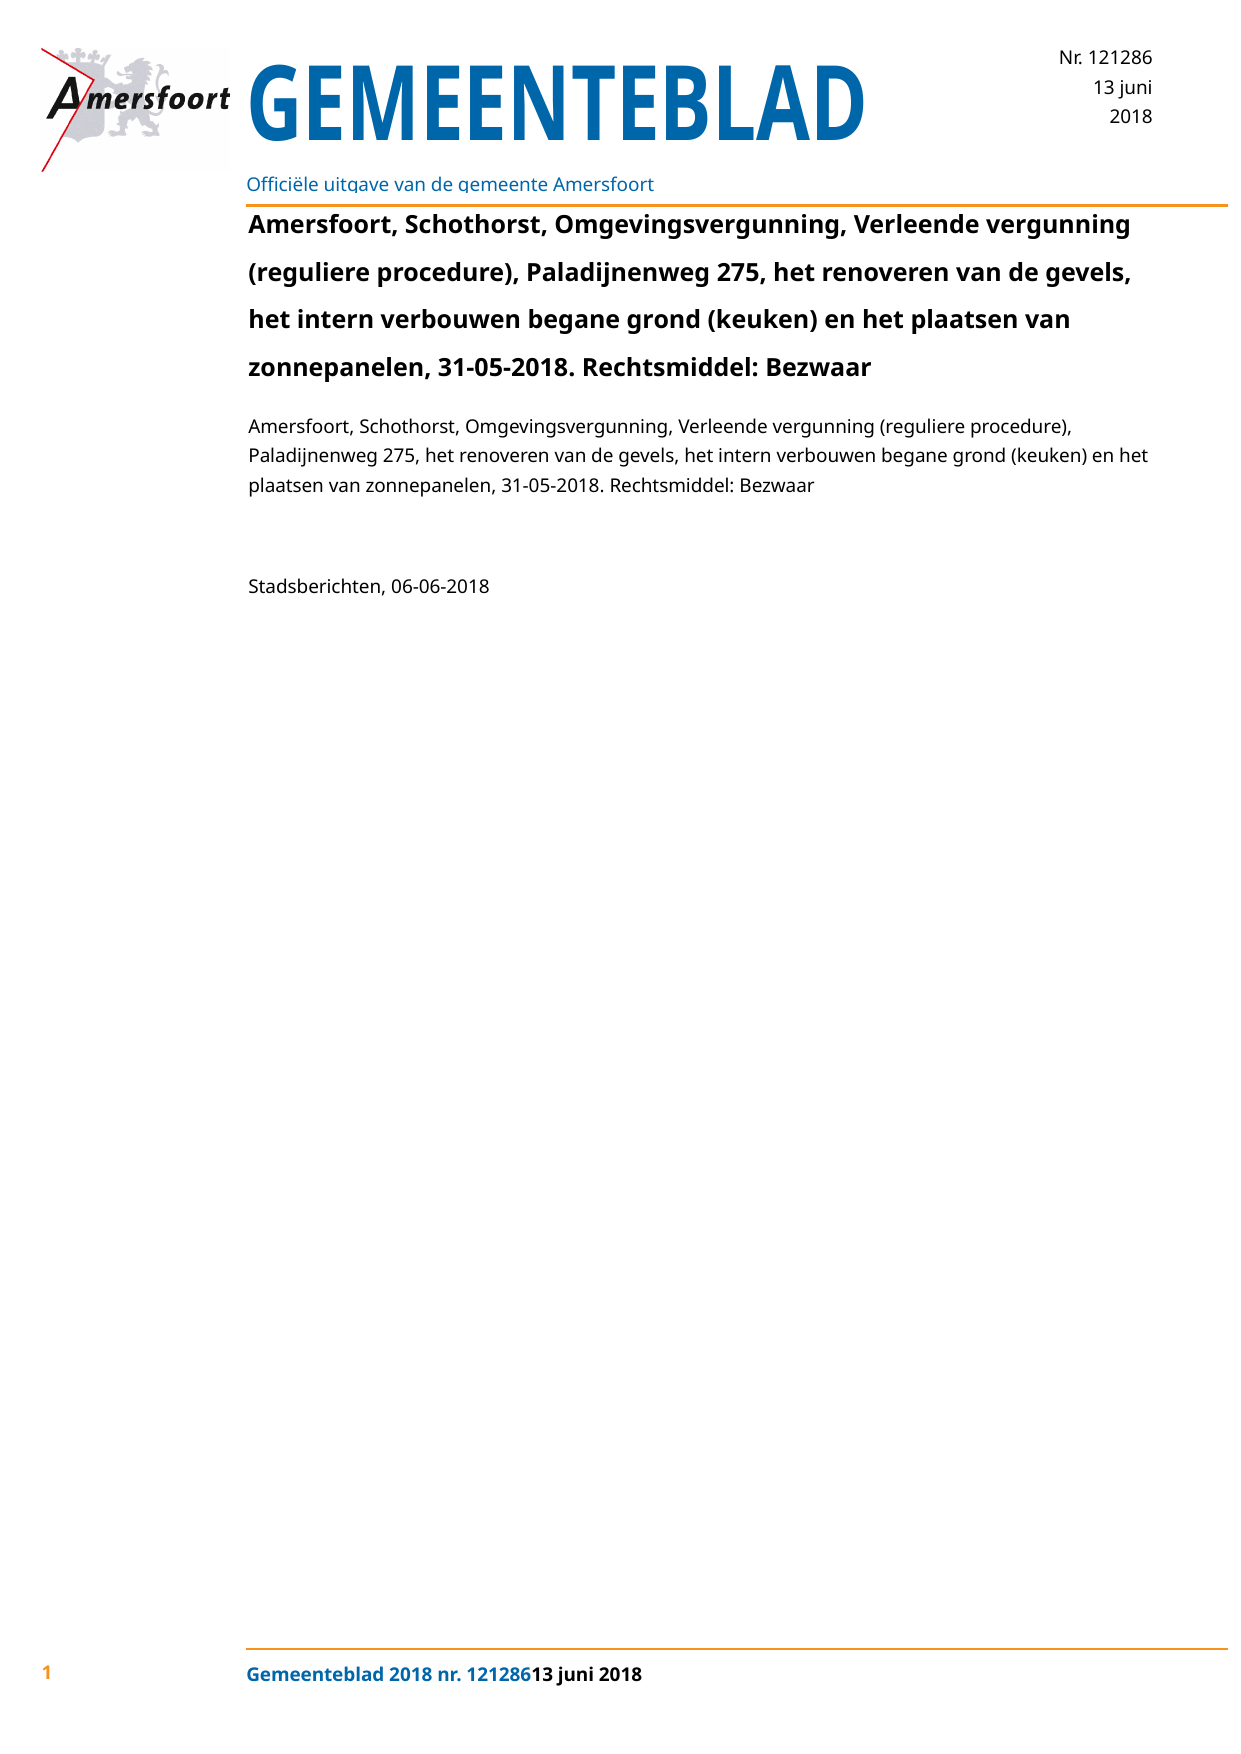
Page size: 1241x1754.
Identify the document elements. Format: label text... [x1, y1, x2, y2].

text Amersfoort, Schothorst, Omgevingsvergunning, Verleende vergunning (reguliere procedure), Paladijnenweg 275, het renoveren van de gevels, het intern verbouwen begane grond (keuken) en het plaatsen van zonnepanelen, 31-05-2018. Rechtsmiddel: Bezwaar [248, 207, 1152, 384]
picture [41, 47, 231, 172]
text Amersfoort, Schothorst, Omgevingsvergunning, Verleende vergunning (reguliere procedure), Paladijnenweg 275, het renoveren van de gevels, het intern verbouwen begane grond (keuken) en het plaatsen van zonnepanelen, 31-05-2018. Rechtsmiddel: Bezwaar [248, 413, 1152, 498]
text Stadsberichten, 06-06-2018 [248, 573, 1152, 599]
